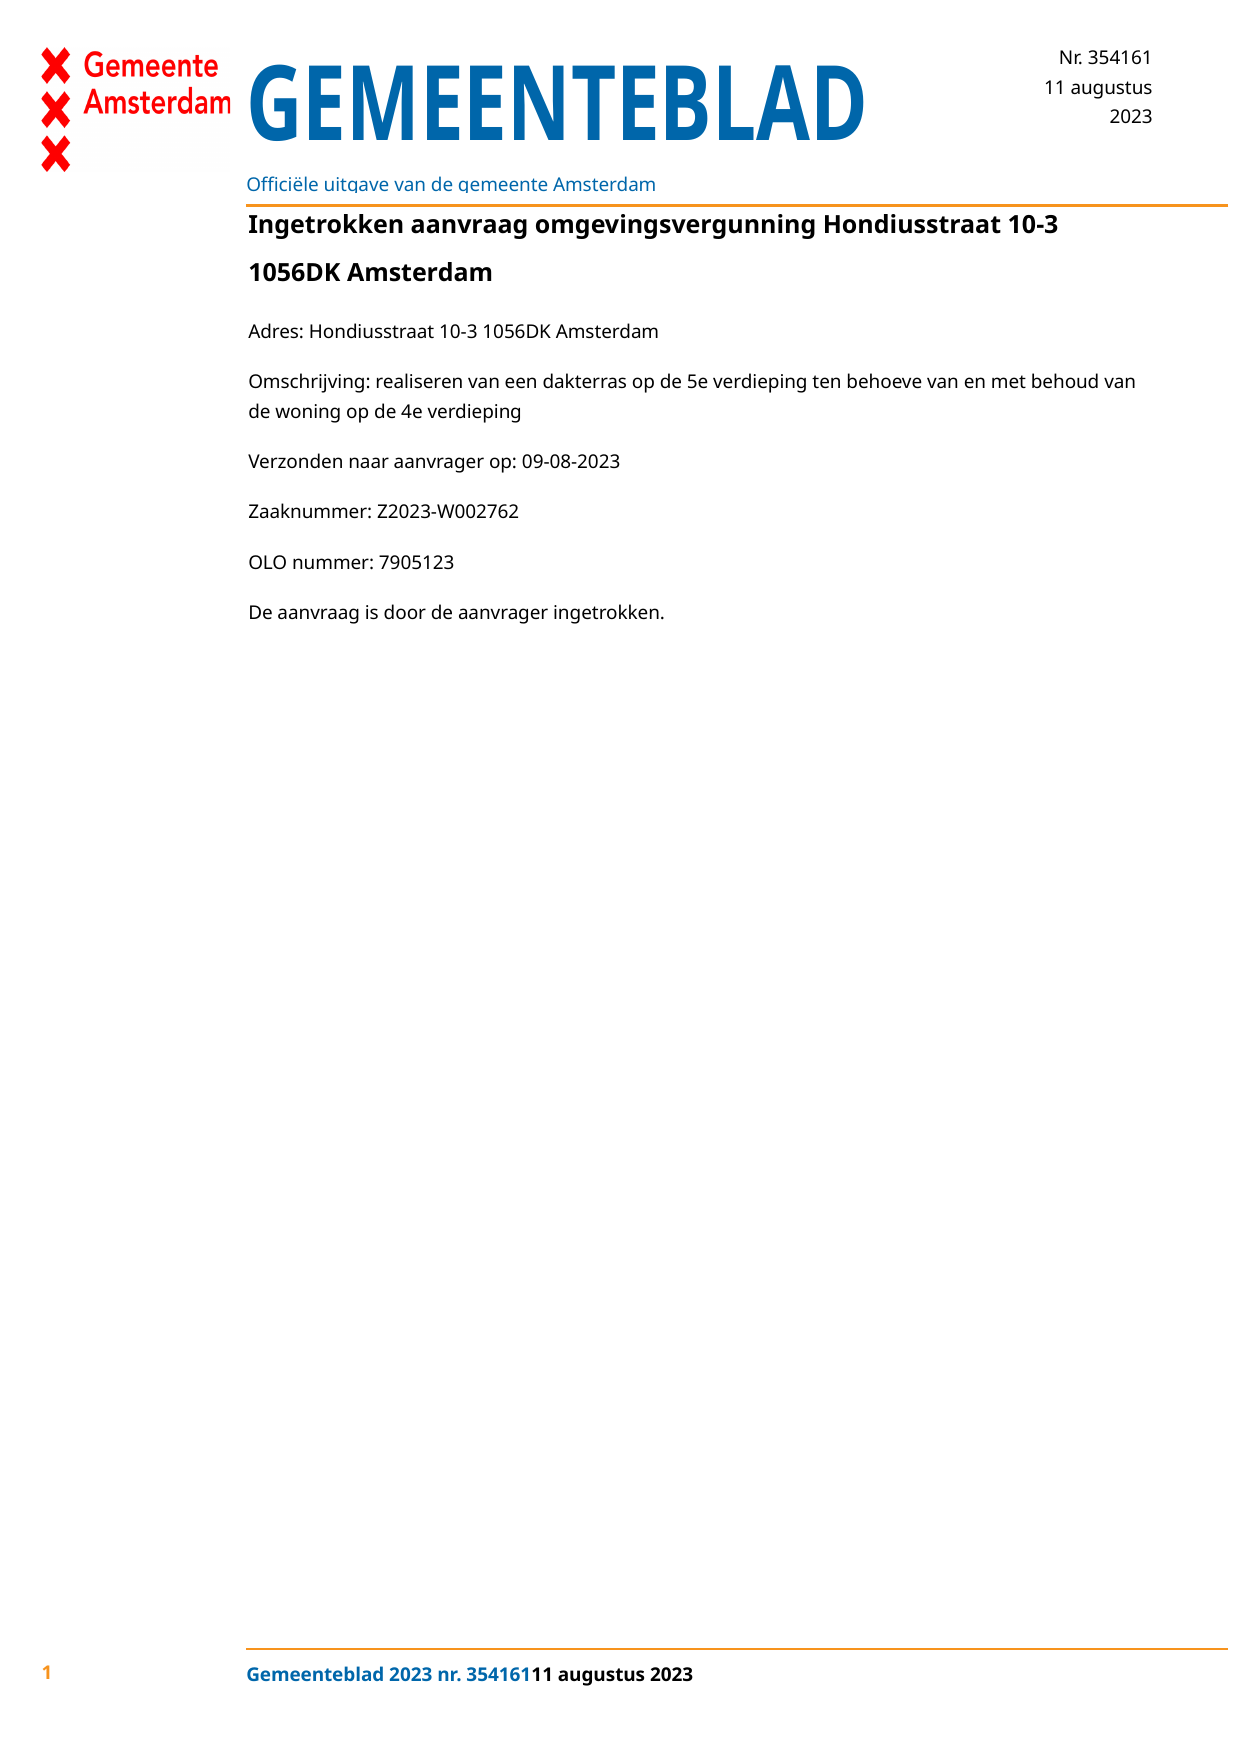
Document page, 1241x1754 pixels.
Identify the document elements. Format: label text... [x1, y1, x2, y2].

text Verzonden naar aanvrager op: 09-08-2023 [248, 448, 1152, 474]
text OLO nummer: 7905123 [248, 549, 1152, 575]
text Ingetrokken aanvraag omgevingsvergunning Hondiusstraat 10-3 1056DK Amsterdam [248, 207, 1152, 288]
picture [41, 47, 231, 172]
text Zaaknummer: Z2023-W002762 [248, 499, 1152, 524]
text Adres: Hondiusstraat 10-3 1056DK Amsterdam [248, 318, 1152, 344]
text Omschrijving: realiseren van een dakterras op de 5e verdieping ten behoeve van en met behoud van de woning op de 4e verdieping [248, 368, 1152, 424]
text De aanvraag is door de aanvrager ingetrokken. [248, 599, 1152, 625]
